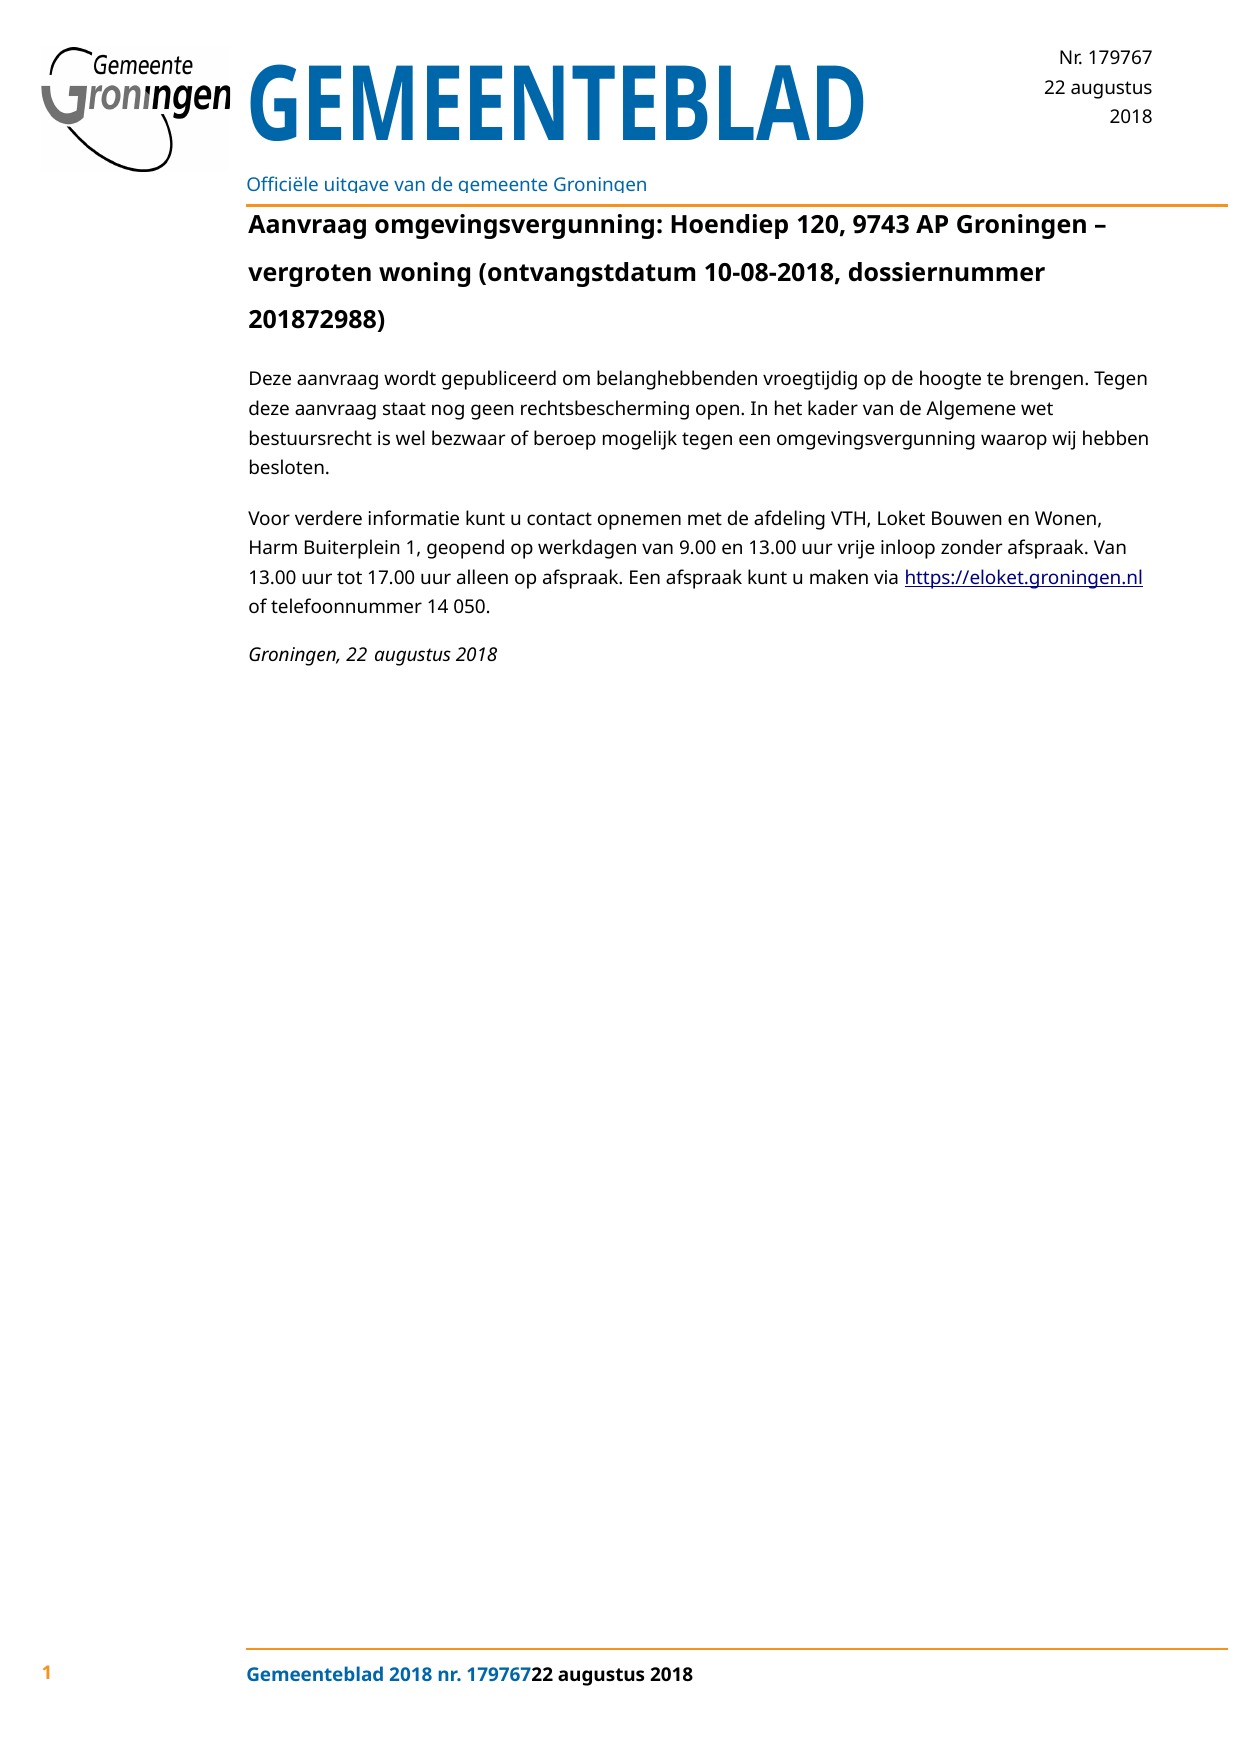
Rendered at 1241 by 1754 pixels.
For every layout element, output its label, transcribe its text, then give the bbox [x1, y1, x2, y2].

text Aanvraag omgevingsvergunning: Hoendiep 120, 9743 AP Groningen – vergroten woning (ontvangstdatum 10-08-2018, dossiernummer 201872988) [248, 207, 1152, 336]
picture [41, 47, 231, 172]
text Groningen, 22 augustus 2018 [248, 641, 1152, 667]
text Voor verdere informatie kunt u contact opnemen met de afdeling VTH, Loket Bouwen en Wonen, Harm Buiterplein 1, geopend op werkdagen van 9.00 en 13.00 uur vrije inloop zonder afspraak. Van 13.00 uur tot 17.00 uur alleen op afspraak. Een afspraak kunt u maken via https://eloket.groningen.nl of telefoonnummer 14 050. [248, 505, 1152, 619]
text Deze aanvraag wordt gepubliceerd om belanghebbenden vroegtijdig op de hoogte te brengen. Tegen deze aanvraag staat nog geen rechtsbescherming open. In het kader van de Algemene wet bestuursrecht is wel bezwaar of beroep mogelijk tegen een omgevingsvergunning waarop wij hebben besloten. [248, 366, 1152, 480]
